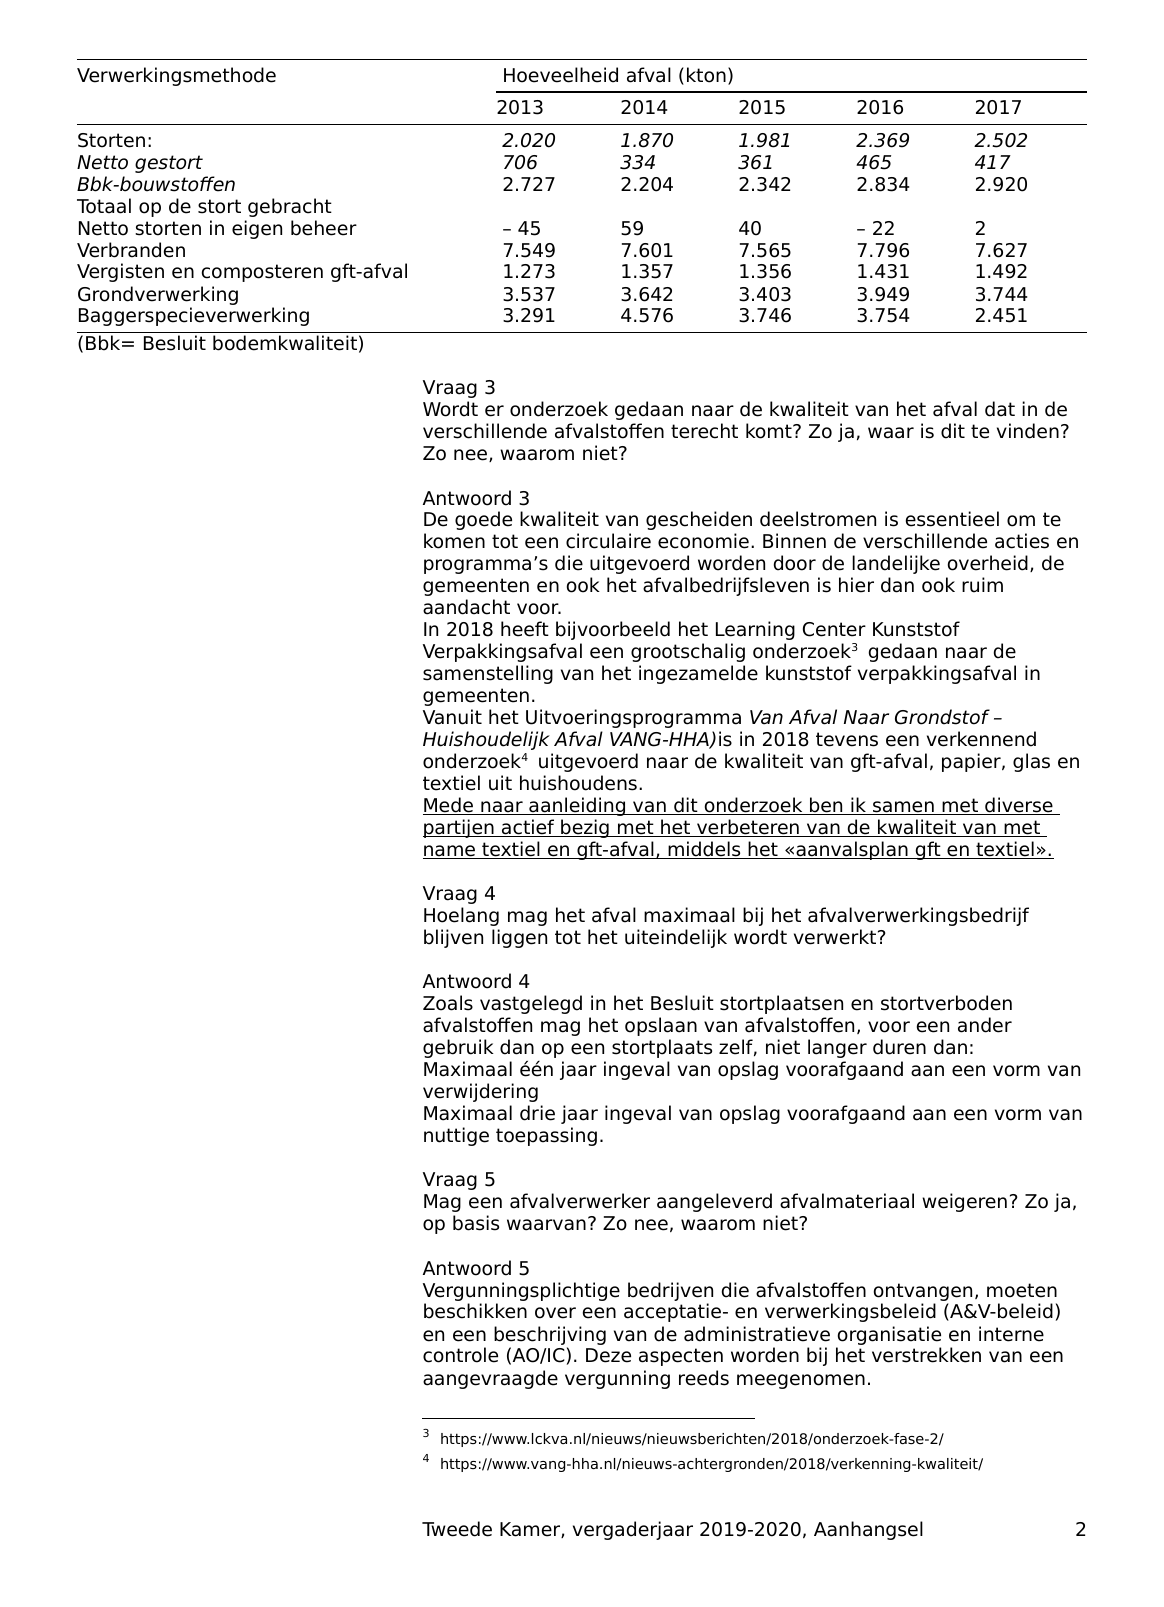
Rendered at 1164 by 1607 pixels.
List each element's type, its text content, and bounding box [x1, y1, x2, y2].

table_cell 3.537 [496, 284, 614, 305]
text Vraag 3 [422, 377, 1087, 399]
table_cell 2.369 465 2.834 [850, 125, 968, 217]
table_cell 2 [969, 218, 1087, 239]
table_cell – 45 [496, 218, 614, 239]
text Vraag 5 [422, 1169, 1087, 1191]
table_cell 7.565 [732, 240, 850, 261]
table_cell 2014 [614, 93, 732, 124]
text Mag een afvalverwerker aangeleverd afvalmateriaal weigeren? Zo ja, op basis waarvan? Zo nee, waarom niet? [422, 1191, 1087, 1235]
table_cell 1.356 [732, 261, 850, 283]
text Antwoord 5 [422, 1257, 1087, 1279]
table_cell 1.357 [614, 261, 732, 283]
table_cell 3.744 [969, 284, 1087, 305]
table_cell Verbranden [77, 240, 496, 261]
text De goede kwaliteit van gescheiden deelstromen is essentieel om te komen tot een circulaire economie. Binnen de verschillende acties en programma’s die uitgevoerd worden door de landelijke overheid, de gemeenten en ook het afvalbedrijfsleven is hier dan ook ruim aandacht voor. [422, 509, 1087, 619]
table_cell 3.403 [732, 284, 850, 305]
table_cell Vergisten en composteren gft-afval [77, 261, 496, 283]
table_cell (Bbk= Besluit bodemkwaliteit) [77, 333, 1087, 355]
table_cell – 22 [850, 218, 968, 239]
table_cell Storten: Netto gestort Bbk-bouwstoffen Totaal op de stort gebracht [77, 125, 496, 217]
table_cell 2.020 706 2.727 [496, 125, 614, 217]
table_cell 7.601 [614, 240, 732, 261]
table_cell 2.502 417 2.920 [969, 125, 1087, 217]
text Wordt er onderzoek gedaan naar de kwaliteit van het afval dat in de verschillende afvalstoffen terecht komt? Zo ja, waar is dit te vinden? Zo nee, waarom niet? [422, 399, 1087, 465]
table_cell 7.549 [496, 240, 614, 261]
table_cell Netto storten in eigen beheer [77, 218, 496, 239]
text Vanuit het Uitvoeringsprogramma Van Afval Naar Grondstof – Huishoudelijk Afval VANG-HHA)is in 2018 tevens een verkennend onderzoek uitgevoerd naar de kwaliteit van gft-afval, papier, glas en textiel uit huishoudens. [422, 707, 1087, 795]
table_cell 7.627 [969, 240, 1087, 261]
text https://www.lckva.nl/nieuws/nieuwsberichten/2018/onderzoek-fase-2/ [422, 1427, 1087, 1449]
table_cell 2013 [496, 93, 614, 124]
text In 2018 heeft bijvoorbeeld het Learning Center Kunststof Verpakkingsafval een grootschalig onderzoek gedaan naar de samenstelling van het ingezamelde kunststof verpakkingsafval in gemeenten. [422, 619, 1087, 707]
table_cell 1.981 361 2.342 [732, 125, 850, 217]
table_cell 59 [614, 218, 732, 239]
text Antwoord 4 [422, 971, 1087, 993]
text Maximaal drie jaar ingeval van opslag voorafgaand aan een vorm van nuttige toepassing. [422, 1103, 1087, 1147]
table_cell 3.746 [732, 305, 850, 332]
table_cell Baggerspecieverwerking [77, 305, 496, 332]
table_cell 2.451 [969, 305, 1087, 332]
table_cell 3.949 [850, 284, 968, 305]
text Zoals vastgelegd in het Besluit stortplaatsen en stortverboden afvalstoffen mag het opslaan van afvalstoffen, voor een ander gebruik dan op een stortplaats zelf, niet langer duren dan: [422, 993, 1087, 1059]
table_cell 3.642 [614, 284, 732, 305]
table_cell 3.291 [496, 305, 614, 332]
text Mede naar aanleiding van dit onderzoek ben ik samen met diverse partijen actief bezig met het verbeteren van de kwaliteit van met name textiel en gft-afval, middels het «aanvalsplan gft en textiel». [422, 795, 1087, 861]
table_cell 2017 [969, 93, 1087, 124]
text Vraag 4 [422, 883, 1087, 905]
table_cell 2016 [850, 93, 968, 124]
table_cell Grondverwerking [77, 284, 496, 305]
text Vergunningsplichtige bedrijven die afvalstoffen ontvangen, moeten beschikken over een acceptatie- en verwerkingsbeleid (A&V-beleid) en een beschrijving van de administratieve organisatie en interne controle (AO/IC). Deze aspecten worden bij het verstrekken van een aangevraagde vergunning reeds meegenomen. [422, 1279, 1087, 1389]
table_cell 1.870 334 2.204 [614, 125, 732, 217]
table_cell 40 [732, 218, 850, 239]
table_cell 1.492 [969, 261, 1087, 283]
table_cell 7.796 [850, 240, 968, 261]
table_header Verwerkingsmethode [77, 60, 496, 124]
table_header Hoeveelheid afval (kton) [496, 60, 1087, 91]
table_cell 1.273 [496, 261, 614, 283]
text Maximaal één jaar ingeval van opslag voorafgaand aan een vorm van verwijdering [422, 1059, 1087, 1103]
table_cell 3.754 [850, 305, 968, 332]
text Antwoord 3 [422, 487, 1087, 509]
table_cell 1.431 [850, 261, 968, 283]
text https://www.vang-hha.nl/nieuws-achtergronden/2018/verkenning-kwaliteit/ [422, 1452, 1087, 1474]
text Hoelang mag het afval maximaal bij het afvalverwerkingsbedrijf blijven liggen tot het uiteindelijk wordt verwerkt? [422, 905, 1087, 949]
table_cell 2015 [732, 93, 850, 124]
table_cell 4.576 [614, 305, 732, 332]
